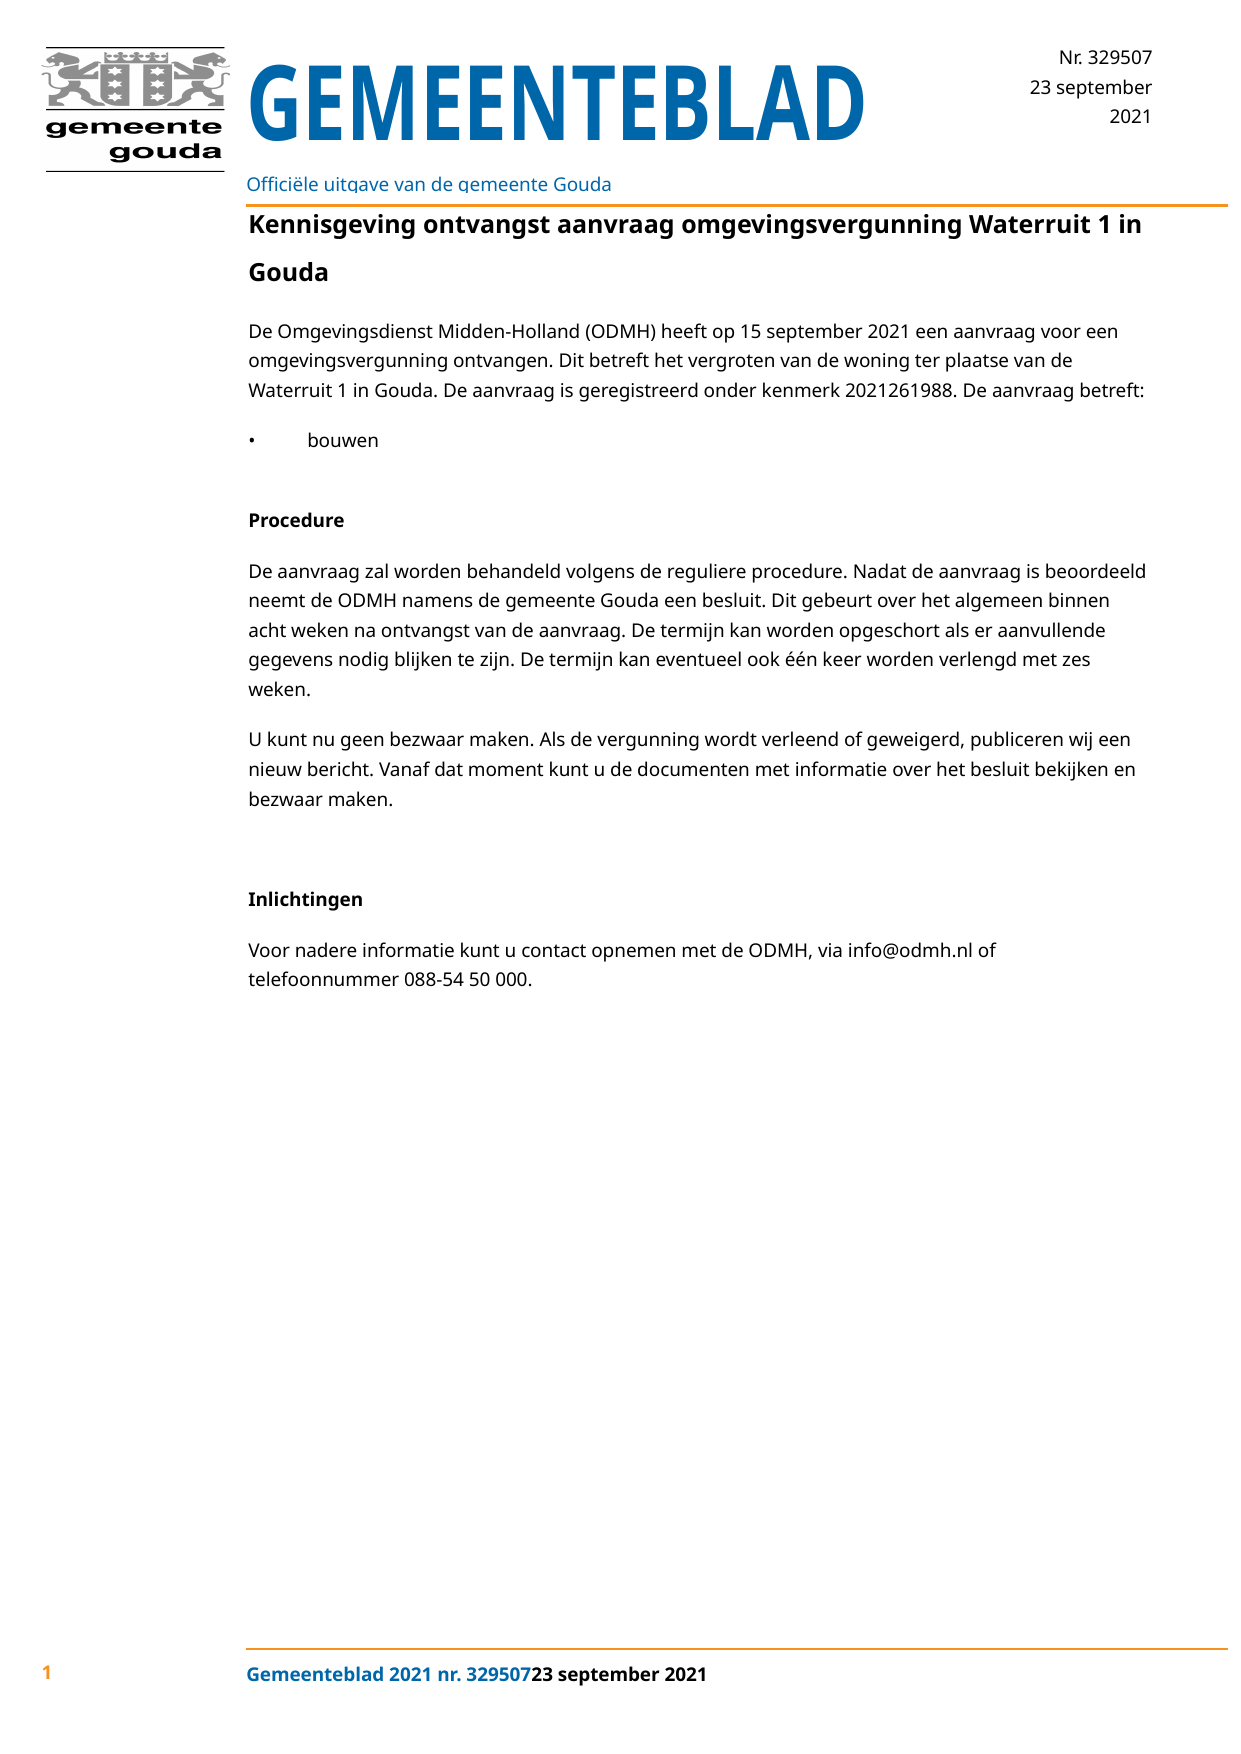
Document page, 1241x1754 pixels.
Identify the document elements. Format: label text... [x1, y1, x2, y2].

text U kunt nu geen bezwaar maken. Als de vergunning wordt verleend of geweigerd, publiceren wij een nieuw bericht. Vanaf dat moment kunt u de documenten met informatie over het besluit bekijken en bezwaar maken. [248, 727, 1152, 812]
picture [41, 47, 231, 172]
list bouwen [248, 427, 1152, 453]
text Kennisgeving ontvangst aanvraag omgevingsvergunning Waterruit 1 in Gouda [248, 207, 1152, 288]
text De Omgevingsdienst Midden-Holland (ODMH) heeft op 15 september 2021 een aanvraag voor een omgevingsvergunning ontvangen. Dit betreft het vergroten van de woning ter plaatse van de Waterruit 1 in Gouda. De aanvraag is geregistreerd onder kenmerk 2021261988. De aanvraag betreft: [248, 318, 1152, 403]
text De aanvraag zal worden behandeld volgens de reguliere procedure. Nadat de aanvraag is beoordeeld neemt de ODMH namens de gemeente Gouda een besluit. Dit gebeurt over het algemeen binnen acht weken na ontvangst van de aanvraag. De termijn kan worden opgeschort als er aanvullende gegevens nodig blijken te zijn. De termijn kan eventueel ook één keer worden verlengd met zes weken. [248, 558, 1152, 702]
text Procedure [248, 507, 1152, 533]
text Voor nadere informatie kunt u contact opnemen met de ODMH, via info@odmh.nl of telefoonnummer 088-54 50 000. [248, 937, 1152, 992]
text Inlichtingen [248, 887, 1152, 912]
